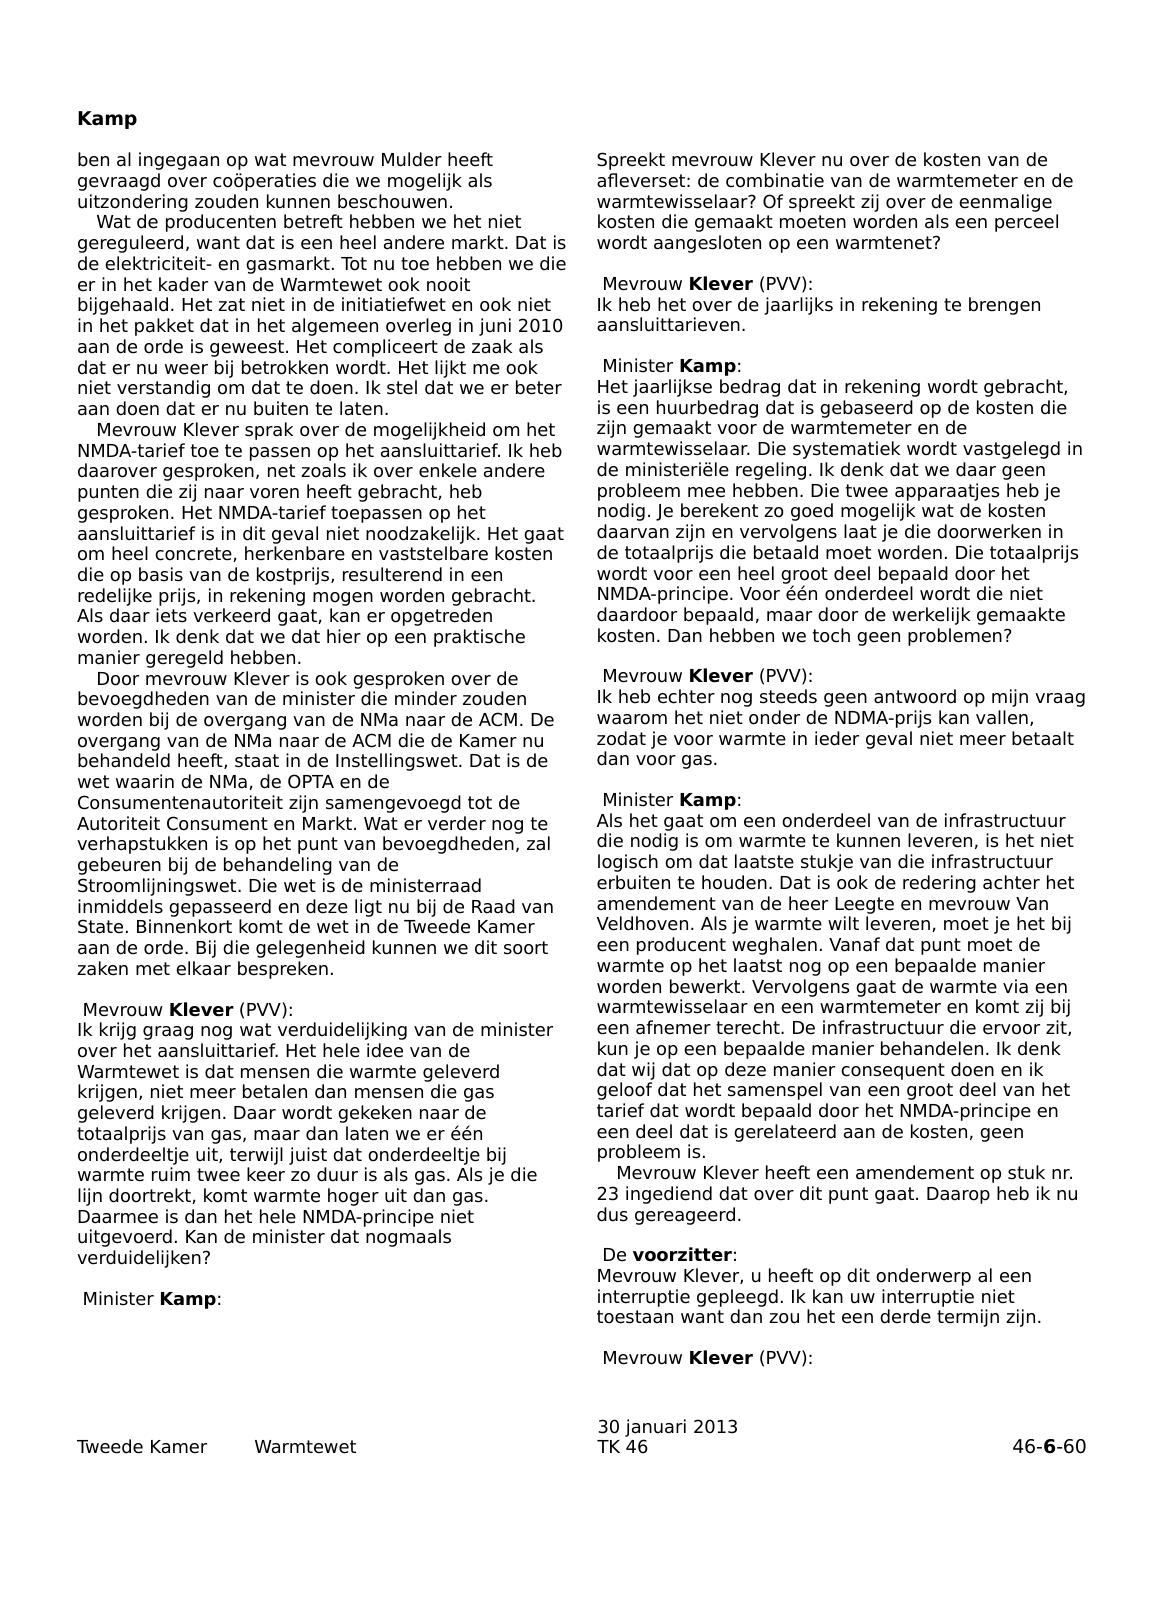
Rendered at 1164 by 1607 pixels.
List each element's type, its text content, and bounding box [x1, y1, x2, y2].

text Ik heb het over de jaarlijks in rekening te brengen aansluittarieven. [596, 294, 1087, 336]
text Ik krijg graag nog wat verduidelijking van de minister over het aansluittarief. Het hele idee van de Warmtewet is dat mensen die warmte geleverd krijgen, niet meer betalen dan mensen die gas geleverd krijgen. Daar wordt gekeken naar de totaalprijs van gas, maar dan laten we er één onderdeeltje uit, terwijl juist dat onderdeeltje bij warmte ruim twee keer zo duur is als gas. Als je die lijn doortrekt, komt warmte hoger uit dan gas. Daarmee is dan het hele NMDA-principe niet uitgevoerd. Kan de minister dat nogmaals verduidelijken? [77, 1020, 567, 1269]
text De voorzitter: [596, 1245, 1087, 1266]
text Wat de producenten betreft hebben we het niet gereguleerd, want dat is een heel andere markt. Dat is de elektriciteit- en gasmarkt. Tot nu toe hebben we die er in het kader van de Warmtewet ook nooit bijgehaald. Het zat niet in de initiatiefwet en ook niet in het pakket dat in het algemeen overleg in juni 2010 aan de orde is geweest. Het compliceert de zaak als dat er nu weer bij betrokken wordt. Het lijkt me ook niet verstandig om dat te doen. Ik stel dat we er beter aan doen dat er nu buiten te laten. [77, 212, 567, 420]
text Mevrouw Klever (PVV): [77, 999, 567, 1020]
text Als het gaat om een onderdeel van de infrastructuur die nodig is om warmte te kunnen leveren, is het niet logisch om dat laatste stukje van die infrastructuur erbuiten te houden. Dat is ook de redering achter het amendement van de heer Leegte en mevrouw Van Veldhoven. Als je warmte wilt leveren, moet je het bij een producent weghalen. Vanaf dat punt moet de warmte op het laatst nog op een bepaalde manier worden bewerkt. Vervolgens gaat de warmte via een warmtewisselaar en een warmtemeter en komt zij bij een afnemer terecht. De infrastructuur die ervoor zit, kun je op een bepaalde manier behandelen. Ik denk dat wij dat op deze manier consequent doen en ik geloof dat het samenspel van een groot deel van het tarief dat wordt bepaald door het NMDA-principe en een deel dat is gerelateerd aan de kosten, geen probleem is. [596, 811, 1087, 1163]
text Mevrouw Klever (PVV): [596, 274, 1087, 294]
text Spreekt mevrouw Klever nu over de kosten van de afleverset: de combinatie van de warmtemeter en de warmtewisselaar? Of spreekt zij over de eenmalige kosten die gemaakt moeten worden als een perceel wordt aangesloten op een warmtenet? [596, 150, 1087, 254]
text Minister Kamp: [77, 1289, 567, 1309]
text Mevrouw Klever (PVV): [596, 1348, 1087, 1369]
text Minister Kamp: [596, 790, 1087, 811]
text Mevrouw Klever, u heeft op dit onderwerp al een interruptie gepleegd. Ik kan uw interruptie niet toestaan want dan zou het een derde termijn zijn. [596, 1266, 1087, 1328]
text Door mevrouw Klever is ook gesproken over de bevoegdheden van de minister die minder zouden worden bij de overgang van de NMa naar de ACM. De overgang van de NMa naar de ACM die de Kamer nu behandeld heeft, staat in de Instellingswet. Dat is de wet waarin de NMa, de OPTA en de Consumentenautoriteit zijn samengevoegd tot de Autoriteit Consument en Markt. Wat er verder nog te verhapstukken is op het punt van bevoegdheden, zal gebeuren bij de behandeling van de Stroomlijningswet. Die wet is de ministerraad inmiddels gepasseerd en deze ligt nu bij de Raad van State. Binnenkort komt de wet in de Tweede Kamer aan de orde. Bij die gelegenheid kunnen we dit soort zaken met elkaar bespreken. [77, 668, 567, 979]
text Het jaarlijkse bedrag dat in rekening wordt gebracht, is een huurbedrag dat is gebaseerd op de kosten die zijn gemaakt voor de warmtemeter en de warmtewisselaar. Die systematiek wordt vastgelegd in de ministeriële regeling. Ik denk dat we daar geen probleem mee hebben. Die twee apparaatjes heb je nodig. Je berekent zo goed mogelijk wat de kosten daarvan zijn en vervolgens laat je die doorwerken in de totaalprijs die betaald moet worden. Die totaalprijs wordt voor een heel groot deel bepaald door het NMDA-principe. Voor één onderdeel wordt die niet daardoor bepaald, maar door de werkelijk gemaakte kosten. Dan hebben we toch geen problemen? [596, 377, 1087, 646]
text Ik heb echter nog steeds geen antwoord op mijn vraag waarom het niet onder de NDMA-prijs kan vallen, zodat je voor warmte in ieder geval niet meer betaalt dan voor gas. [596, 687, 1087, 770]
text Mevrouw Klever sprak over de mogelijkheid om het NMDA-tarief toe te passen op het aansluittarief. Ik heb daarover gesproken, net zoals ik over enkele andere punten die zij naar voren heeft gebracht, heb gesproken. Het NMDA-tarief toepassen op het aansluittarief is in dit geval niet noodzakelijk. Het gaat om heel concrete, herkenbare en vaststelbare kosten die op basis van de kostprijs, resulterend in een redelijke prijs, in rekening mogen worden gebracht. Als daar iets verkeerd gaat, kan er opgetreden worden. Ik denk dat we dat hier op een praktische manier geregeld hebben. [77, 420, 567, 668]
text Mevrouw Klever (PVV): [596, 666, 1087, 687]
text Minister Kamp: [596, 356, 1087, 377]
text Mevrouw Klever heeft een amendement op stuk nr. 23 ingediend dat over dit punt gaat. Daarop heb ik nu dus gereageerd. [596, 1163, 1087, 1225]
text ben al ingegaan op wat mevrouw Mulder heeft gevraagd over coöperaties die we mogelijk als uitzondering zouden kunnen beschouwen. [77, 150, 567, 212]
